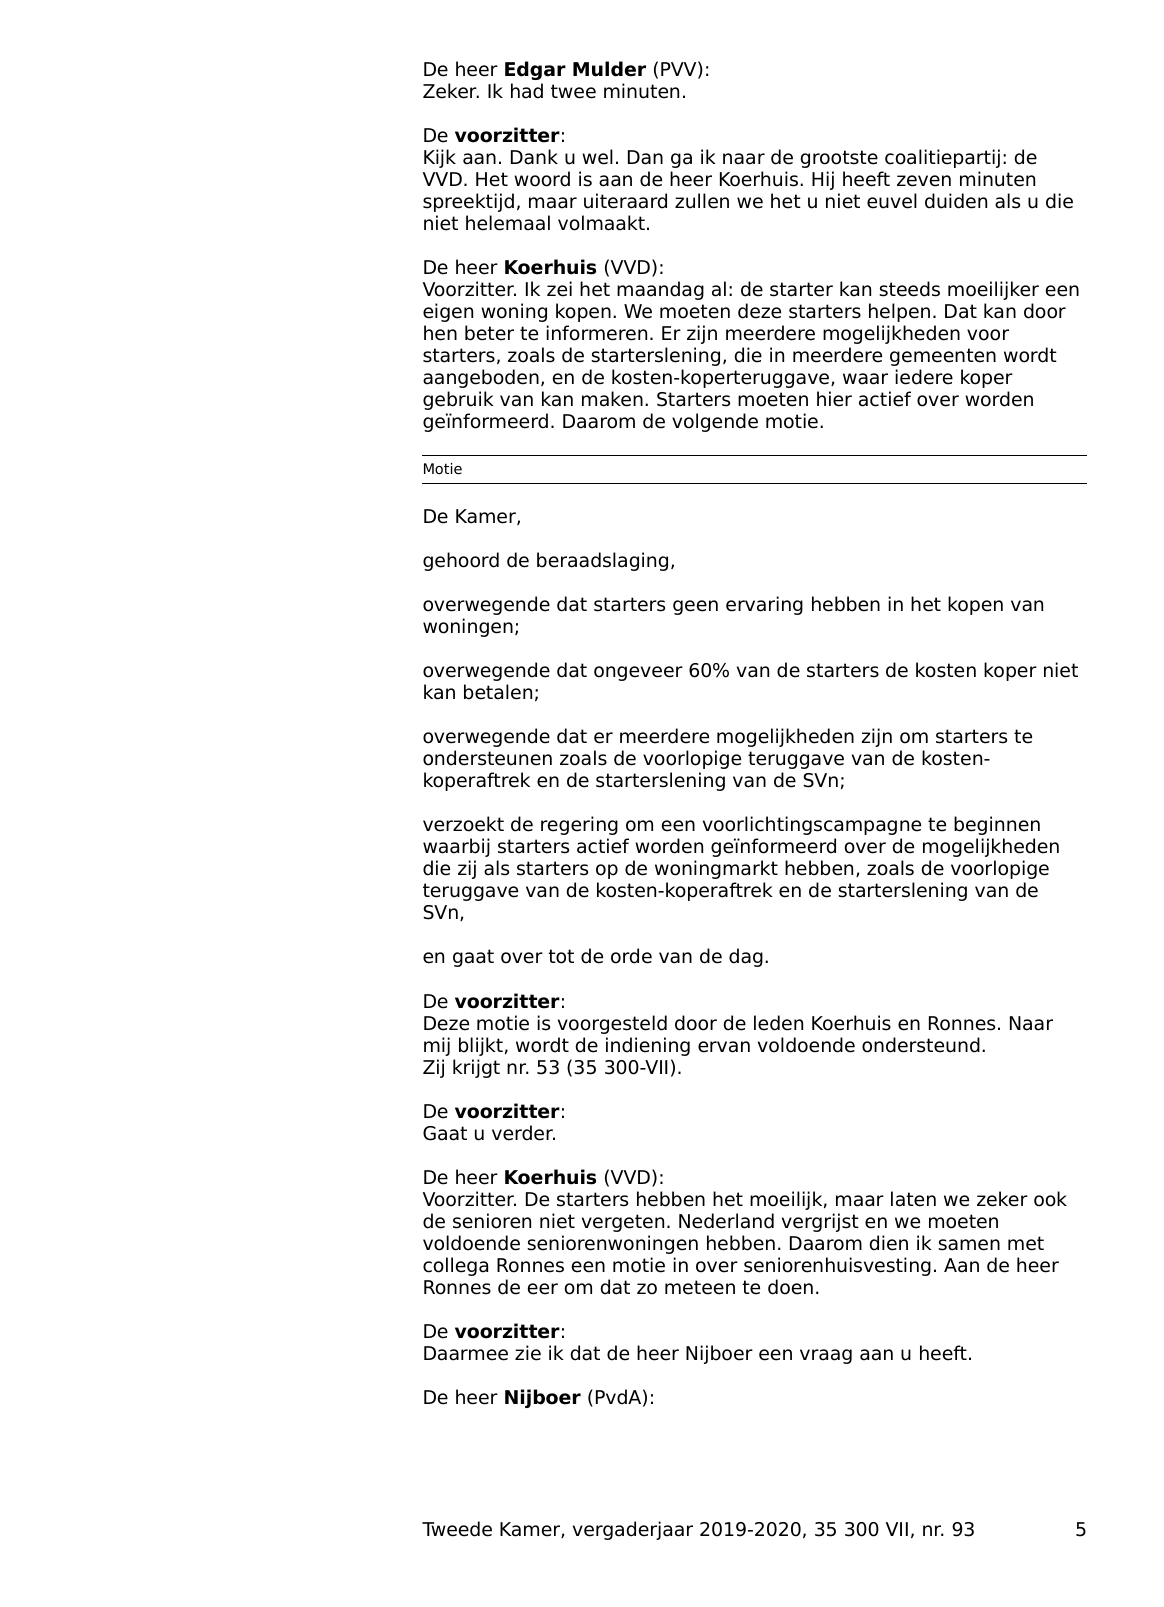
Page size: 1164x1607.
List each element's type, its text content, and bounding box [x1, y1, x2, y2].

text Zeker. Ik had twee minuten. [422, 81, 1087, 103]
text overwegende dat ongeveer 60% van de starters de kosten koper niet kan betalen; [422, 660, 1087, 704]
text Gaat u verder. [422, 1123, 1087, 1145]
text Voorzitter. Ik zei het maandag al: de starter kan steeds moeilijker een eigen woning kopen. We moeten deze starters helpen. Dat kan door hen beter te informeren. Er zijn meerdere mogelijkheden voor starters, zoals de starterslening, die in meerdere gemeenten wordt aangeboden, en de kosten-koperteruggave, waar iedere koper gebruik van kan maken. Starters moeten hier actief over worden geïnformeerd. Daarom de volgende motie. [422, 279, 1087, 433]
text overwegende dat starters geen ervaring hebben in het kopen van woningen; [422, 594, 1087, 638]
text Deze motie is voorgesteld door de leden Koerhuis en Ronnes. Naar mij blijkt, wordt de indiening ervan voldoende ondersteund. [422, 1013, 1087, 1057]
text De voorzitter: [422, 1101, 1087, 1123]
text Kijk aan. Dank u wel. Dan ga ik naar de grootste coalitiepartij: de VVD. Het woord is aan de heer Koerhuis. Hij heeft zeven minuten spreektijd, maar uiteraard zullen we het u niet euvel duiden als u die niet helemaal volmaakt. [422, 147, 1087, 235]
text De heer Koerhuis (VVD): [422, 257, 1087, 279]
text en gaat over tot de orde van de dag. [422, 946, 1087, 968]
text De heer Nijboer (PvdA): [422, 1387, 1087, 1409]
text overwegende dat er meerdere mogelijkheden zijn om starters te ondersteunen zoals de voorlopige teruggave van de kosten-koperaftrek en de starterslening van de SVn; [422, 726, 1087, 792]
text Zij krijgt nr. 53 (35 300-VII). [422, 1057, 1087, 1078]
text verzoekt de regering om een voorlichtingscampagne te beginnen waarbij starters actief worden geïnformeerd over de mogelijkheden die zij als starters op de woningmarkt hebben, zoals de voorlopige teruggave van de kosten-koperaftrek en de starterslening van de SVn, [422, 814, 1087, 924]
text De voorzitter: [422, 1321, 1087, 1343]
text Voorzitter. De starters hebben het moeilijk, maar laten we zeker ook de senioren niet vergeten. Nederland vergrijst en we moeten voldoende seniorenwoningen hebben. Daarom dien ik samen met collega Ronnes een motie in over seniorenhuisvesting. Aan de heer Ronnes de eer om dat zo meteen te doen. [422, 1189, 1087, 1299]
text De Kamer, [422, 506, 1087, 528]
table_header Motie [422, 456, 1087, 482]
text Daarmee zie ik dat de heer Nijboer een vraag aan u heeft. [422, 1343, 1087, 1365]
text De heer Edgar Mulder (PVV): [422, 59, 1087, 81]
text De voorzitter: [422, 991, 1087, 1013]
text gehoord de beraadslaging, [422, 550, 1087, 572]
text De heer Koerhuis (VVD): [422, 1167, 1087, 1189]
text De voorzitter: [422, 125, 1087, 147]
